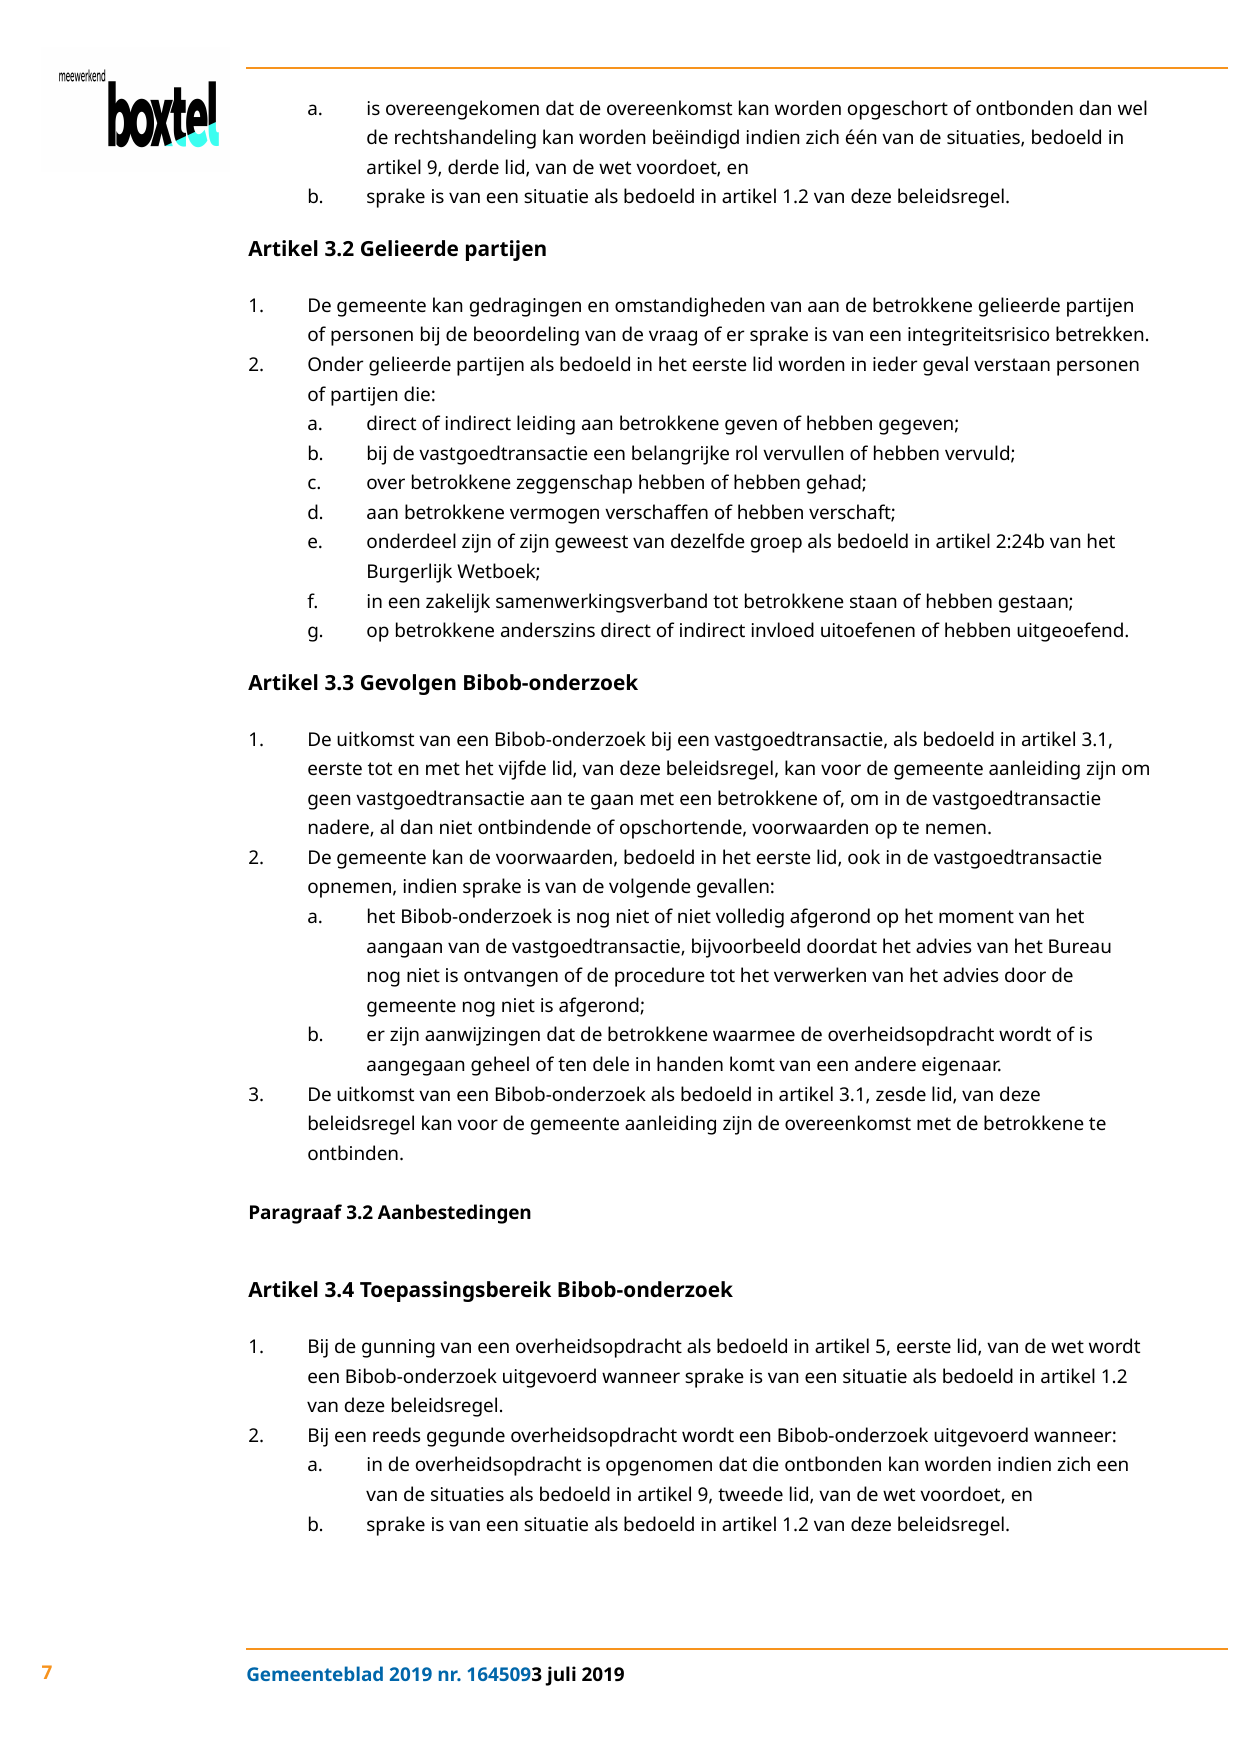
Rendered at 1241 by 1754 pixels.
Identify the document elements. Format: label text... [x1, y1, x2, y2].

list is overeengekomen dat de overeenkomst kan worden opgeschort of ontbonden dan wel de rechtshandeling kan worden beëindigd indien zich één van de situaties, bedoeld in artikel 9, derde lid, van de wet voordoet, en [307, 95, 1152, 180]
list het Bibob-onderzoek is nog niet of niet volledig afgerond op het moment van het aangaan van de vastgoedtransactie, bijvoorbeeld doordat het advies van het Bureau nog niet is ontvangen of de procedure tot het verwerken van het advies door de gemeente nog niet is afgerond; [307, 903, 1152, 1018]
text Artikel 3.3 Gevolgen Bibob-onderzoek [248, 668, 1152, 696]
picture [41, 47, 231, 172]
list bij de vastgoedtransactie een belangrijke rol vervullen of hebben vervuld; [307, 440, 1152, 466]
list sprake is van een situatie als bedoeld in artikel 1.2 van deze beleidsregel. [307, 183, 1152, 209]
list in een zakelijk samenwerkingsverband tot betrokkene staan of hebben gestaan; [307, 588, 1152, 613]
list sprake is van een situatie als bedoeld in artikel 1.2 van deze beleidsregel. [307, 1511, 1152, 1537]
list De uitkomst van een Bibob-onderzoek als bedoeld in artikel 3.1, zesde lid, van deze beleidsregel kan voor de gemeente aanleiding zijn de overeenkomst met de betrokkene te ontbinden. [248, 1081, 1152, 1166]
list aan betrokkene vermogen verschaffen of hebben verschaft; [307, 499, 1152, 525]
list De uitkomst van een Bibob-onderzoek bij een vastgoedtransactie, als bedoeld in artikel 3.1, eerste tot en met het vijfde lid, van deze beleidsregel, kan voor de gemeente aanleiding zijn om geen vastgoedtransactie aan te gaan met een betrokkene of, om in de vastgoedtransactie nadere, al dan niet ontbindende of opschortende, voorwaarden op te nemen. [248, 726, 1152, 840]
list De gemeente kan de voorwaarden, bedoeld in het eerste lid, ook in de vastgoedtransactie opnemen, indien sprake is van de volgende gevallen: [248, 844, 1152, 899]
text Artikel 3.2 Gelieerde partijen [248, 234, 1152, 262]
list er zijn aanwijzingen dat de betrokkene waarmee de overheidsopdracht wordt of is aangegaan geheel of ten dele in handen komt van een andere eigenaar. [307, 1022, 1152, 1077]
list Bij een reeds gegunde overheidsopdracht wordt een Bibob-onderzoek uitgevoerd wanneer: [248, 1422, 1152, 1448]
list Bij de gunning van een overheidsopdracht als bedoeld in artikel 5, eerste lid, van de wet wordt een Bibob-onderzoek uitgevoerd wanneer sprake is van een situatie als bedoeld in artikel 1.2 van deze beleidsregel. [248, 1333, 1152, 1418]
list in de overheidsopdracht is opgenomen dat die ontbonden kan worden indien zich een van de situaties als bedoeld in artikel 9, tweede lid, van de wet voordoet, en [307, 1452, 1152, 1507]
text Artikel 3.4 Toepassingsbereik Bibob-onderzoek [248, 1275, 1152, 1304]
list direct of indirect leiding aan betrokkene geven of hebben gegeven; [307, 410, 1152, 436]
text Paragraaf 3.2 Aanbestedingen [248, 1199, 1152, 1225]
list De gemeente kan gedragingen en omstandigheden van aan de betrokkene gelieerde partijen of personen bij de beoordeling van de vraag of er sprake is van een integriteitsrisico betrekken. [248, 292, 1152, 347]
list onderdeel zijn of zijn geweest van dezelfde groep als bedoeld in artikel 2:24b van het Burgerlijk Wetboek; [307, 529, 1152, 584]
list over betrokkene zeggenschap hebben of hebben gehad; [307, 469, 1152, 495]
list Onder gelieerde partijen als bedoeld in het eerste lid worden in ieder geval verstaan personen of partijen die: [248, 351, 1152, 406]
list op betrokkene anderszins direct of indirect invloed uitoefenen of hebben uitgeoefend. [307, 617, 1152, 643]
